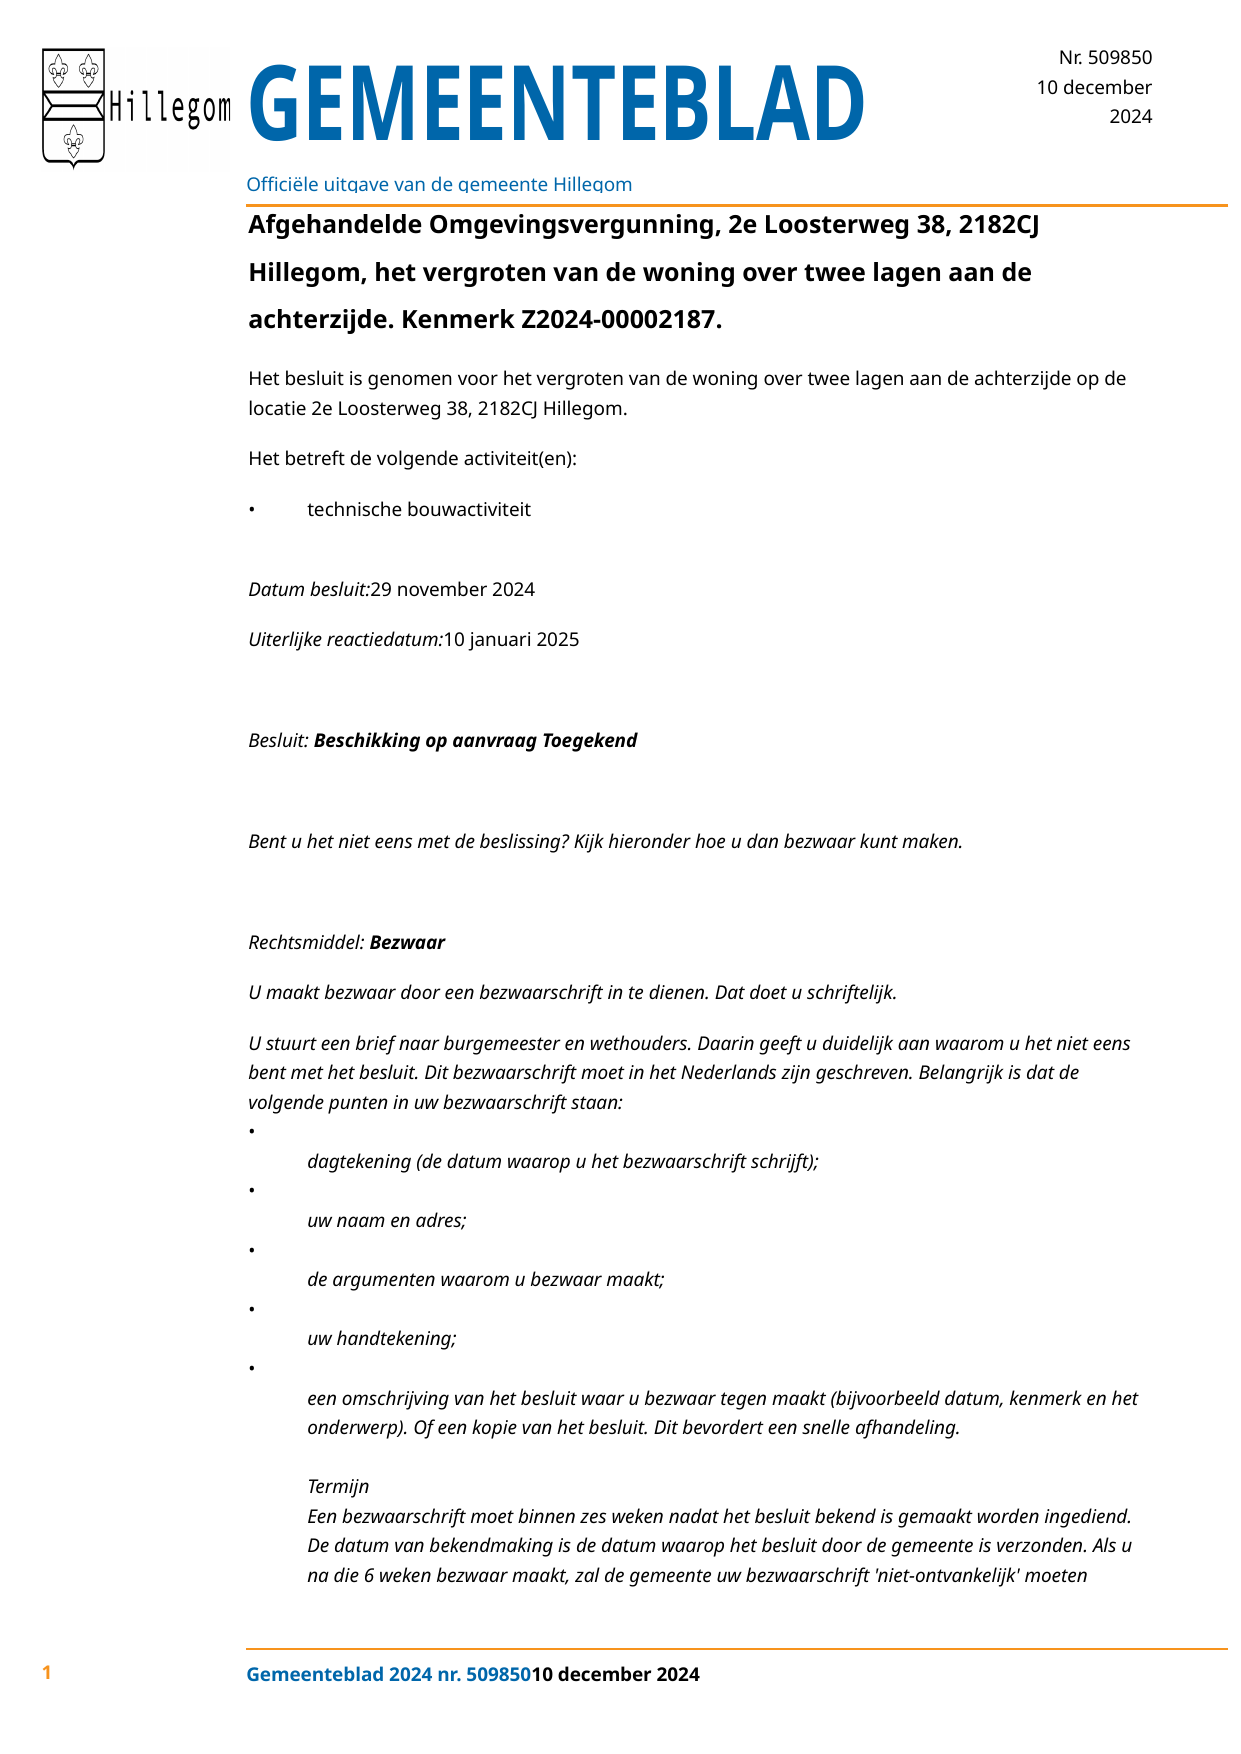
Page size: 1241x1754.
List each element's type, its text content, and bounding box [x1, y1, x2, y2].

text U stuurt een brief naar burgemeester en wethouders. Daarin geeft u duidelijk aan waarom u het niet eens bent met het besluit. Dit bezwaarschrift moet in het Nederlands zijn geschreven. Belangrijk is dat de volgende punten in uw bezwaarschrift staan: [248, 1030, 1152, 1114]
picture [41, 47, 231, 172]
list de argumenten waarom u bezwaar maakt; [248, 1266, 1152, 1292]
text Rechtsmiddel: Bezwaar [248, 929, 1152, 954]
list uw naam en adres; [248, 1207, 1152, 1233]
text Datum besluit:29 november 2024 [248, 576, 1152, 602]
text Besluit: Beschikking op aanvraag Toegekend [248, 727, 1152, 753]
text Afgehandelde Omgevingsvergunning, 2e Loosterweg 38, 2182CJ Hillegom, het vergroten van de woning over twee lagen aan de achterzijde. Kenmerk Z2024-00002187. [248, 207, 1152, 336]
list uw handtekening; [248, 1326, 1152, 1351]
text Uiterlijke reactiedatum:10 januari 2025 [248, 626, 1152, 652]
text U maakt bezwaar door een bezwaarschrift in te dienen. Dat doet u schriftelijk. [248, 979, 1152, 1005]
list Termijn [248, 1473, 1152, 1499]
list Een bezwaarschrift moet binnen zes weken nadat het besluit bekend is gemaakt worden ingediend. De datum van bekendmaking is de datum waarop het besluit door de gemeente is verzonden. Als u na die 6 weken bezwaar maakt, zal de gemeente uw bezwaarschrift 'niet-ontvankelijk' moeten [248, 1503, 1152, 1588]
text Bent u het niet eens met de beslissing? Kijk hieronder hoe u dan bezwaar kunt maken. [248, 828, 1152, 854]
list dagtekening (de datum waarop u het bezwaarschrift schrijft); [248, 1148, 1152, 1174]
list technische bouwactiviteit [248, 496, 1152, 522]
text Het besluit is genomen voor het vergroten van de woning over twee lagen aan de achterzijde op de locatie 2e Loosterweg 38, 2182CJ Hillegom. [248, 366, 1152, 421]
text Het betreft de volgende activiteit(en): [248, 446, 1152, 471]
list een omschrijving van het besluit waar u bezwaar tegen maakt (bijvoorbeeld datum, kenmerk en het onderwerp). Of een kopie van het besluit. Dit bevordert een snelle afhandeling. [248, 1385, 1152, 1440]
